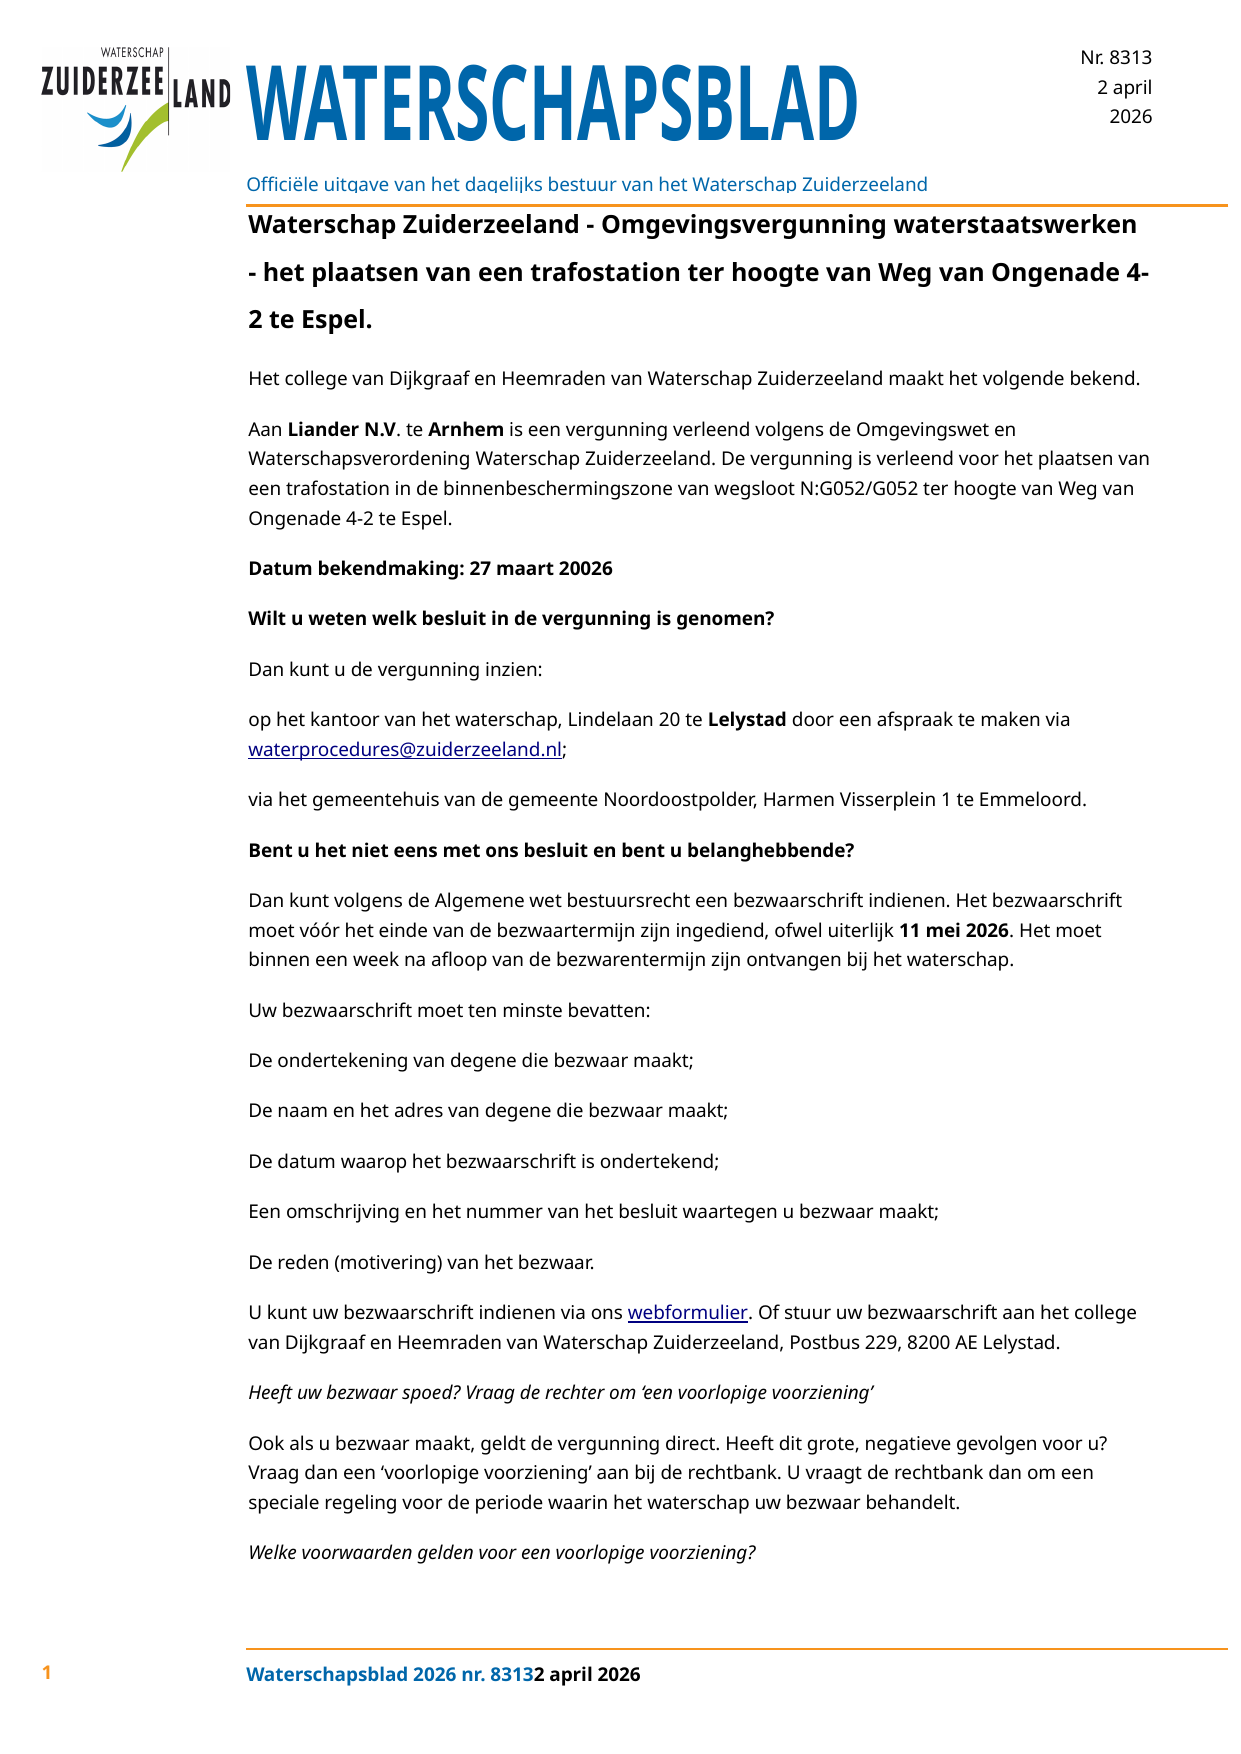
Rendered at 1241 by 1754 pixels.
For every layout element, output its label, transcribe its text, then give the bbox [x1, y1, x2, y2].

text op het kantoor van het waterschap, Lindelaan 20 te Lelystad door een afspraak te maken via waterprocedures@zuiderzeeland.nl; [248, 706, 1152, 762]
text Dan kunt volgens de Algemene wet bestuursrecht een bezwaarschrift indienen. Het bezwaarschrift moet vóór het einde van de bezwaartermijn zijn ingediend, ofwel uiterlijk 11 mei 2026. Het moet binnen een week na afloop van de bezwarentermijn zijn ontvangen bij het waterschap. [248, 887, 1152, 972]
text De reden (motivering) van het bezwaar. [248, 1249, 1152, 1274]
text De datum waarop het bezwaarschrift is ondertekend; [248, 1148, 1152, 1174]
text De naam en het adres van degene die bezwaar maakt; [248, 1098, 1152, 1123]
text Het college van Dijkgraaf en Heemraden van Waterschap Zuiderzeeland maakt het volgende bekend. [248, 366, 1152, 391]
text U kunt uw bezwaarschrift indienen via ons webformulier. Of stuur uw bezwaarschrift aan het college van Dijkgraaf en Heemraden van Waterschap Zuiderzeeland, Postbus 229, 8200 AE Lelystad. [248, 1299, 1152, 1354]
text Een omschrijving en het nummer van het besluit waartegen u bezwaar maakt; [248, 1198, 1152, 1224]
text via het gemeentehuis van de gemeente Noordoostpolder, Harmen Visserplein 1 te Emmeloord. [248, 786, 1152, 812]
text Dan kunt u de vergunning inzien: [248, 656, 1152, 682]
text Bent u het niet eens met ons besluit en bent u belanghebbende? [248, 837, 1152, 862]
text Waterschap Zuiderzeeland - Omgevingsvergunning waterstaatswerken - het plaatsen van een trafostation ter hoogte van Weg van Ongenade 4-2 te Espel. [248, 207, 1152, 336]
text De ondertekening van degene die bezwaar maakt; [248, 1047, 1152, 1073]
text Wilt u weten welk besluit in de vergunning is genomen? [248, 606, 1152, 631]
text Uw bezwaarschrift moet ten minste bevatten: [248, 997, 1152, 1022]
text Heeft uw bezwaar spoed? Vraag de rechter om ‘een voorlopige voorziening’ [248, 1379, 1152, 1405]
text Aan Liander N.V. te Arnhem is een vergunning verleend volgens de Omgevingswet en Waterschapsverordening Waterschap Zuiderzeeland. De vergunning is verleend voor het plaatsen van een trafostation in de binnenbeschermingszone van wegsloot N:G052/G052 ter hoogte van Weg van Ongenade 4-2 te Espel. [248, 416, 1152, 530]
text Welke voorwaarden gelden voor een voorlopige voorziening? [248, 1539, 1152, 1565]
picture [41, 47, 231, 172]
text Datum bekendmaking: 27 maart 20026 [248, 555, 1152, 581]
text Ook als u bezwaar maakt, geldt de vergunning direct. Heeft dit grote, negatieve gevolgen voor u? Vraag dan een ‘voorlopige voorziening’ aan bij de rechtbank. U vraagt de rechtbank dan om een speciale regeling voor de periode waarin het waterschap uw bezwaar behandelt. [248, 1430, 1152, 1514]
